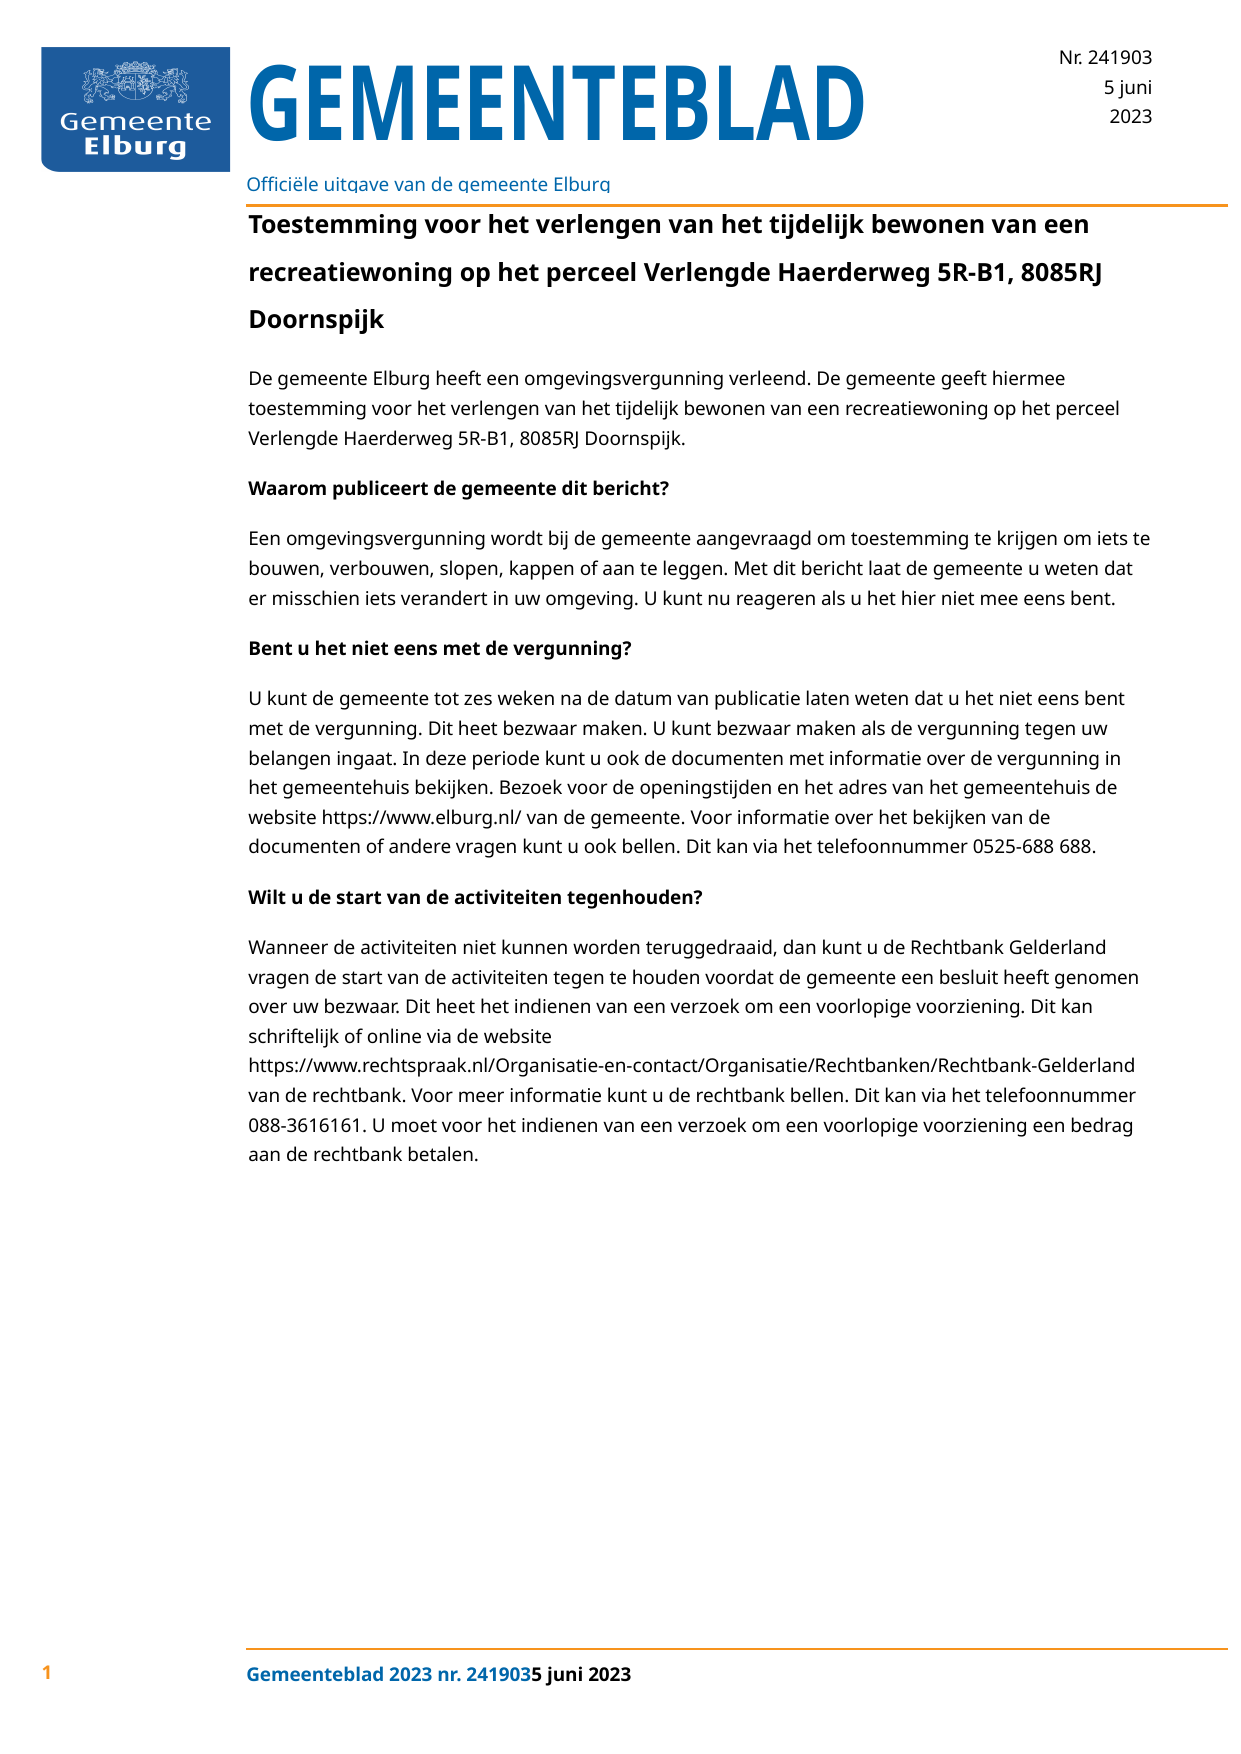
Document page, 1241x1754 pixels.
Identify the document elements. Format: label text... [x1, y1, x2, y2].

text Bent u het niet eens met de vergunning? [248, 635, 1152, 661]
text Waarom publiceert de gemeente dit bericht? [248, 475, 1152, 501]
text U kunt de gemeente tot zes weken na de datum van publicatie laten weten dat u het niet eens bent met de vergunning. Dit heet bezwaar maken. U kunt bezwaar maken als de vergunning tegen uw belangen ingaat. In deze periode kunt u ook de documenten met informatie over de vergunning in het gemeentehuis bekijken. Bezoek voor de openingstijden en het adres van het gemeentehuis de website https://www.elburg.nl/ van de gemeente. Voor informatie over het bekijken van de documenten of andere vragen kunt u ook bellen. Dit kan via het telefoonnummer 0525-688 688. [248, 686, 1152, 859]
picture [41, 47, 231, 172]
text De gemeente Elburg heeft een omgevingsvergunning verleend. De gemeente geeft hiermee toestemming voor het verlengen van het tijdelijk bewonen van een recreatiewoning op het perceel Verlengde Haerderweg 5R-B1, 8085RJ Doornspijk. [248, 366, 1152, 450]
text Toestemming voor het verlengen van het tijdelijk bewonen van een recreatiewoning op het perceel Verlengde Haerderweg 5R-B1, 8085RJ Doornspijk [248, 207, 1152, 336]
text Wilt u de start van de activiteiten tegenhouden? [248, 884, 1152, 909]
text Wanneer de activiteiten niet kunnen worden teruggedraaid, dan kunt u de Rechtbank Gelderland vragen de start van de activiteiten tegen te houden voordat de gemeente een besluit heeft genomen over uw bezwaar. Dit heet het indienen van een verzoek om een voorlopige voorziening. Dit kan schriftelijk of online via de website https://www.rechtspraak.nl/Organisatie-en-contact/Organisatie/Rechtbanken/Rechtbank-Gelderland van de rechtbank. Voor meer informatie kunt u de rechtbank bellen. Dit kan via het telefoonnummer 088-3616161. U moet voor het indienen van een verzoek om een voorlopige voorziening een bedrag aan de rechtbank betalen. [248, 934, 1152, 1167]
text Een omgevingsvergunning wordt bij de gemeente aangevraagd om toestemming te krijgen om iets te bouwen, verbouwen, slopen, kappen of aan te leggen. Met dit bericht laat de gemeente u weten dat er misschien iets verandert in uw omgeving. U kunt nu reageren als u het hier niet mee eens bent. [248, 526, 1152, 610]
